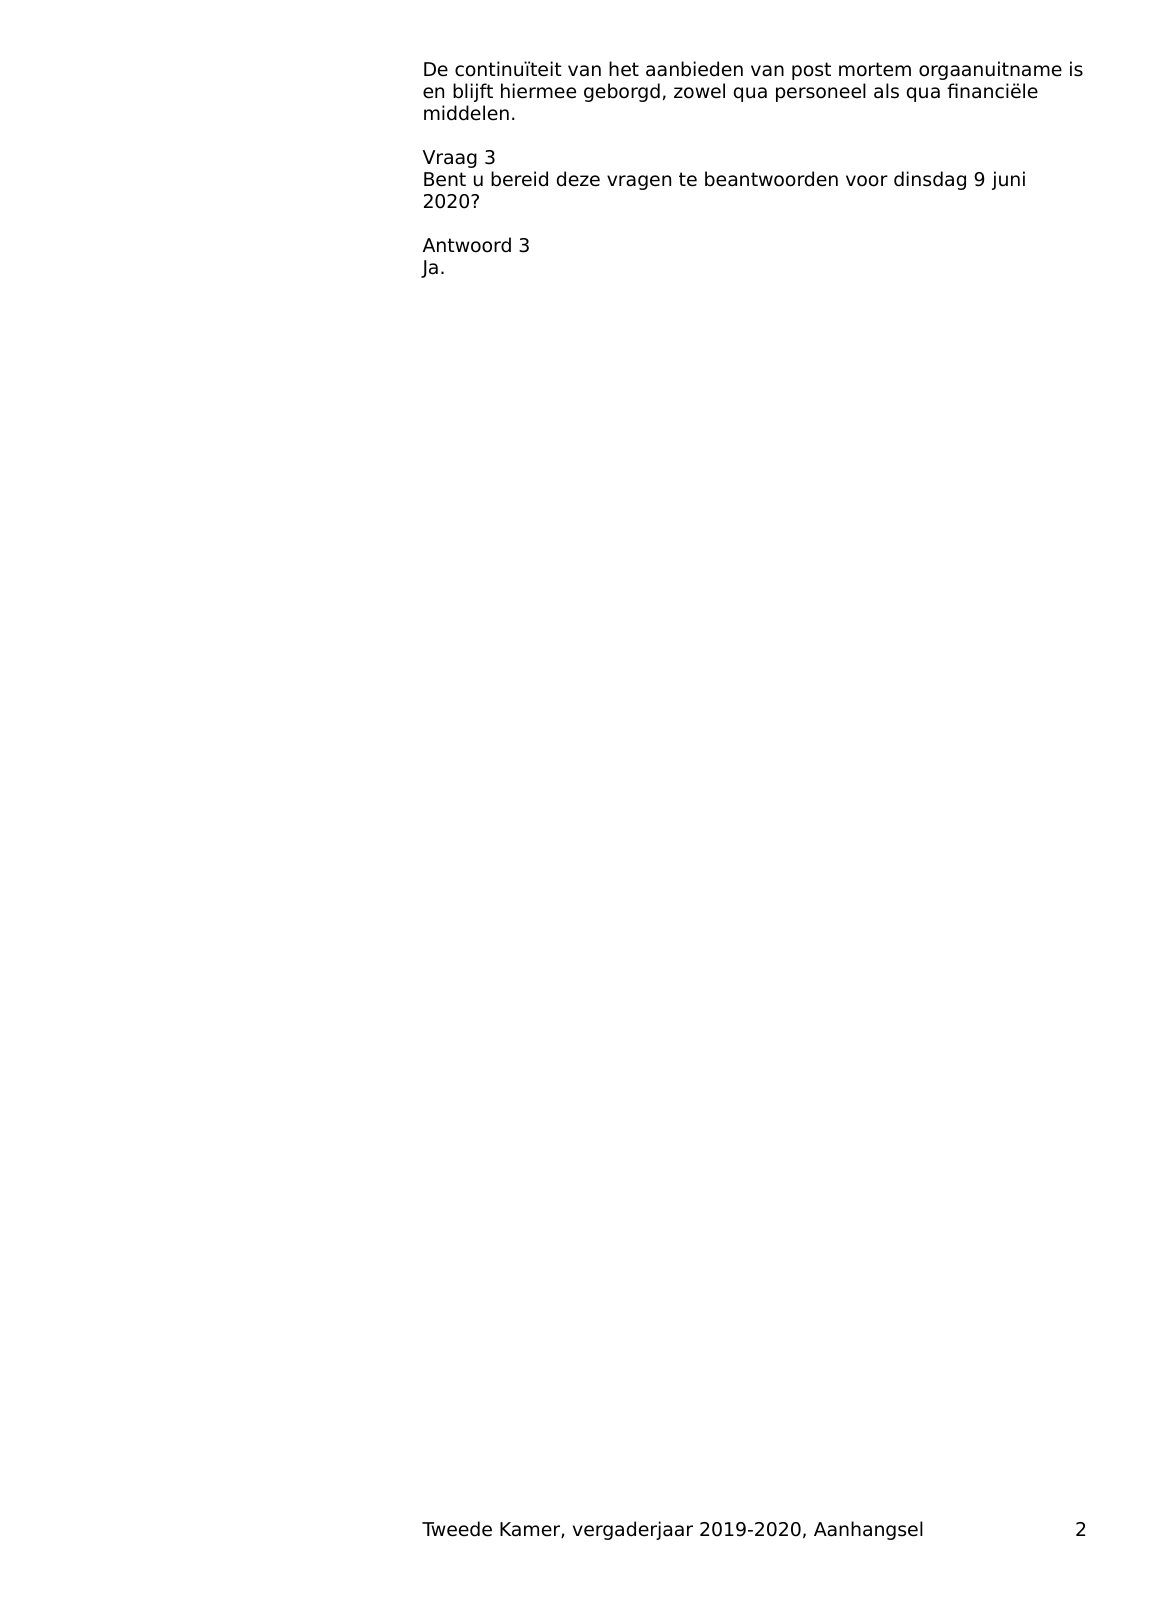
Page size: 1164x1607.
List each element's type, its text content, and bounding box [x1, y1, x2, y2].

text Antwoord 3 [422, 235, 1087, 257]
text Ja. [422, 257, 1087, 279]
text Vraag 3 [422, 147, 1087, 169]
text Bent u bereid deze vragen te beantwoorden voor dinsdag 9 juni 2020? [422, 169, 1087, 213]
text De continuïteit van het aanbieden van post mortem orgaanuitname is en blijft hiermee geborgd, zowel qua personeel als qua financiële middelen. [422, 59, 1087, 125]
